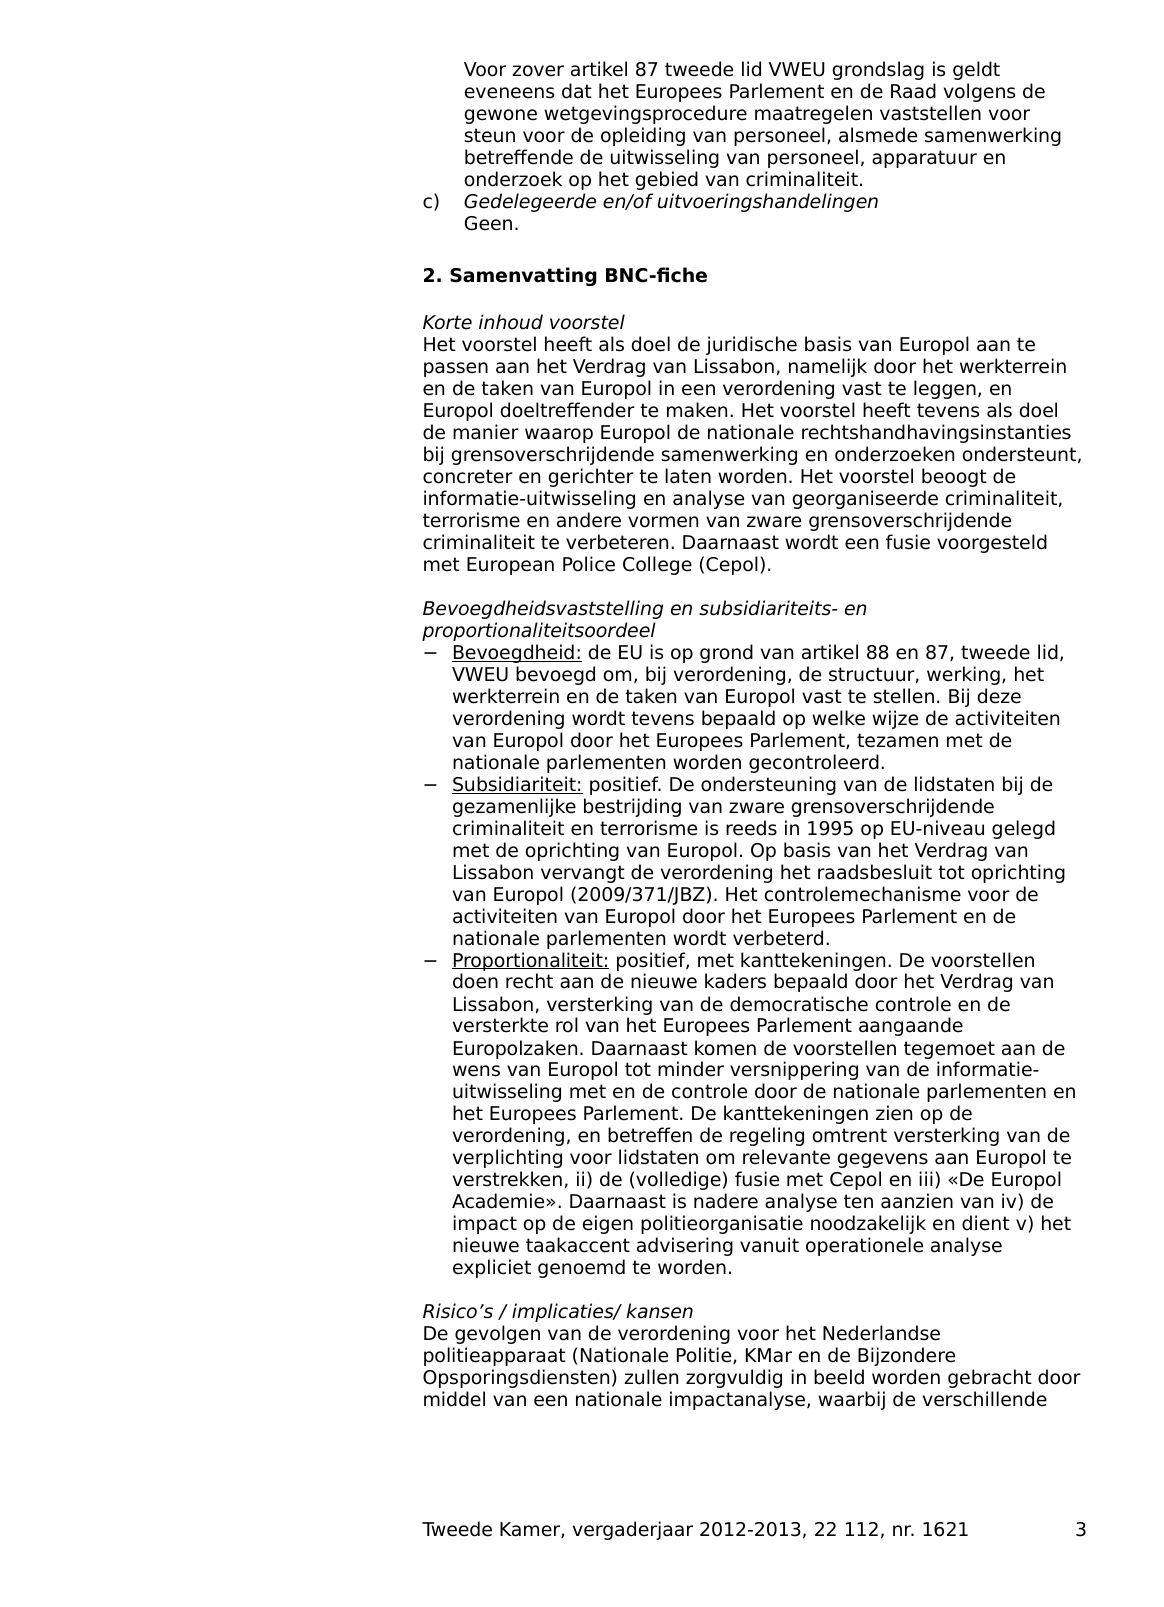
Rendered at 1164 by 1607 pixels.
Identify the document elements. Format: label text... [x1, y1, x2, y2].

text c) Gedelegeerde en/of uitvoeringshandelingen [422, 191, 1087, 213]
text Geen. [464, 213, 1087, 235]
subtitle Risico’s / implicaties/ kansen [422, 1301, 1087, 1323]
text − Subsidiariteit: positief. De ondersteuning van de lidstaten bij de gezamenlijke bestrijding van zware grensoverschrijdende criminaliteit en terrorisme is reeds in 1995 op EU-niveau gelegd met de oprichting van Europol. Op basis van het Verdrag van Lissabon vervangt de verordening het raadsbesluit tot oprichting van Europol (2009/371/JBZ). Het controlemechanisme voor de activiteiten van Europol door het Europees Parlement en de nationale parlementen wordt verbeterd. [422, 774, 1087, 949]
subtitle Korte inhoud voorstel [422, 312, 1087, 334]
text − Proportionaliteit: positief, met kanttekeningen. De voorstellen doen recht aan de nieuwe kaders bepaald door het Verdrag van Lissabon, versterking van de democratische controle en de versterkte rol van het Europees Parlement aangaande Europolzaken. Daarnaast komen de voorstellen tegemoet aan de wens van Europol tot minder versnippering van de informatie-uitwisseling met en de controle door de nationale parlementen en het Europees Parlement. De kanttekeningen zien op de verordening, en betreffen de regeling omtrent versterking van de verplichting voor lidstaten om relevante gegevens aan Europol te verstrekken, ii) de (volledige) fusie met Cepol en iii) «De Europol Academie». Daarnaast is nadere analyse ten aanzien van iv) de impact op de eigen politieorganisatie noodzakelijk en dient v) het nieuwe taakaccent advisering vanuit operationele analyse expliciet genoemd te worden. [422, 949, 1087, 1279]
subtitle Bevoegdheidsvaststelling en subsidiariteits- en proportionaliteitsoordeel [422, 598, 1087, 642]
subtitle 2. Samenvatting BNC-fiche [422, 265, 1087, 287]
text Het voorstel heeft als doel de juridische basis van Europol aan te passen aan het Verdrag van Lissabon, namelijk door het werkterrein en de taken van Europol in een verordening vast te leggen, en Europol doeltreffender te maken. Het voorstel heeft tevens als doel de manier waarop Europol de nationale rechtshandhavingsinstanties bij grensoverschrijdende samenwerking en onderzoeken ondersteunt, concreter en gerichter te laten worden. Het voorstel beoogt de informatie-uitwisseling en analyse van georganiseerde criminaliteit, terrorisme en andere vormen van zware grensoverschrijdende criminaliteit te verbeteren. Daarnaast wordt een fusie voorgesteld met European Police College (Cepol). [422, 334, 1087, 576]
text Voor zover artikel 87 tweede lid VWEU grondslag is geldt eveneens dat het Europees Parlement en de Raad volgens de gewone wetgevingsprocedure maatregelen vaststellen voor steun voor de opleiding van personeel, alsmede samenwerking betreffende de uitwisseling van personeel, apparatuur en onderzoek op het gebied van criminaliteit. [464, 59, 1087, 191]
text De gevolgen van de verordening voor het Nederlandse politieapparaat (Nationale Politie, KMar en de Bijzondere Opsporingsdiensten) zullen zorgvuldig in beeld worden gebracht door middel van een nationale impactanalyse, waarbij de verschillende [422, 1323, 1087, 1411]
text − Bevoegdheid: de EU is op grond van artikel 88 en 87, tweede lid, VWEU bevoegd om, bij verordening, de structuur, werking, het werkterrein en de taken van Europol vast te stellen. Bij deze verordening wordt tevens bepaald op welke wijze de activiteiten van Europol door het Europees Parlement, tezamen met de nationale parlementen worden gecontroleerd. [422, 642, 1087, 774]
